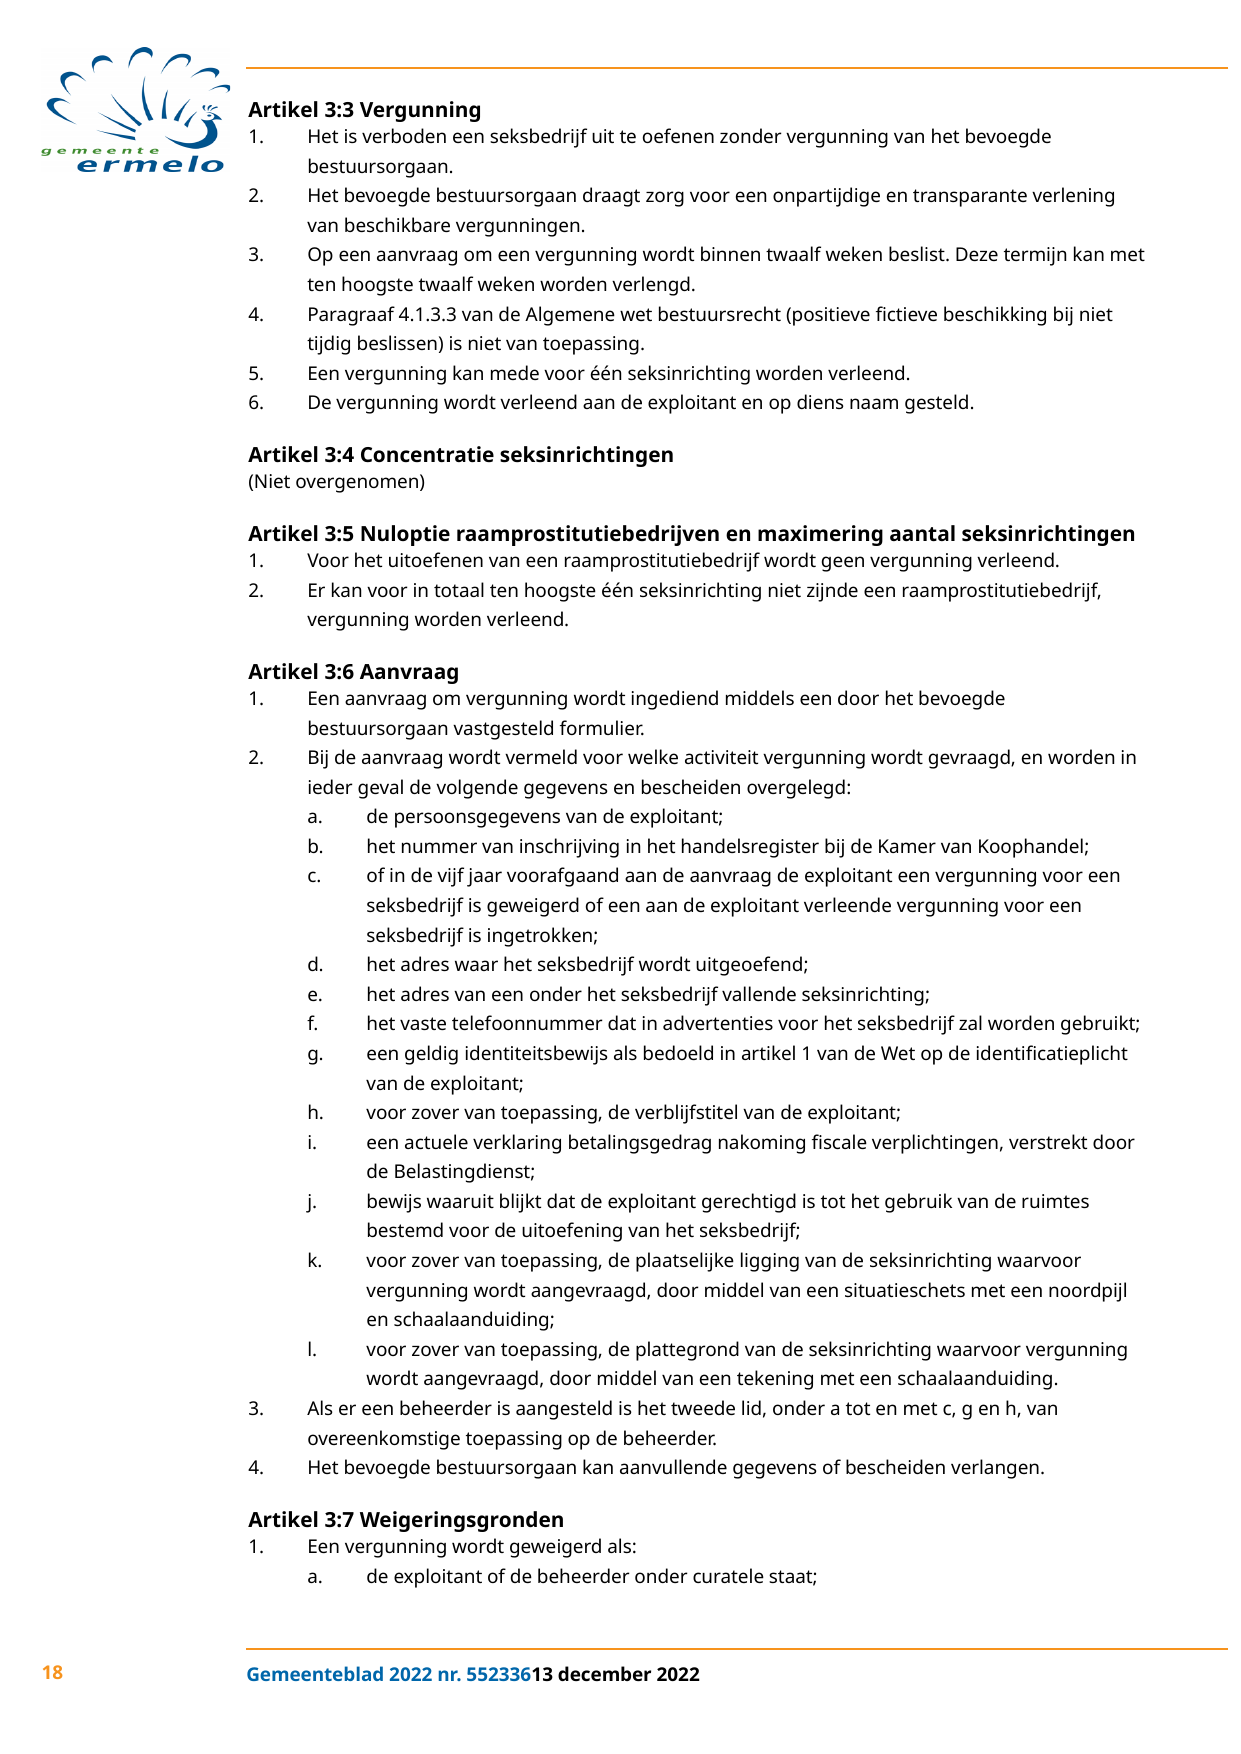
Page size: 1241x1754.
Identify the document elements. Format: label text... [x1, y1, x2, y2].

list het adres van een onder het seksbedrijf vallende seksinrichting; [307, 981, 1152, 1007]
list Het bevoegde bestuursorgaan kan aanvullende gegevens of bescheiden verlangen. [248, 1454, 1152, 1480]
list of in de vijf jaar voorafgaand aan de aanvraag de exploitant een vergunning voor een seksbedrijf is geweigerd of een aan de exploitant verleende vergunning voor een seksbedrijf is ingetrokken; [307, 863, 1152, 948]
list bewijs waaruit blijkt dat de exploitant gerechtigd is tot het gebruik van de ruimtes bestemd voor de uitoefening van het seksbedrijf; [307, 1188, 1152, 1243]
list een actuele verklaring betalingsgedrag nakoming fiscale verplichtingen, verstrekt door de Belastingdienst; [307, 1129, 1152, 1184]
list het adres waar het seksbedrijf wordt uitgeoefend; [307, 951, 1152, 977]
text Artikel 3:5 Nuloptie raamprostitutiebedrijven en maximering aantal seksinrichtingen [248, 519, 1152, 547]
list Bij de aanvraag wordt vermeld voor welke activiteit vergunning wordt gevraagd, en worden in ieder geval de volgende gegevens en bescheiden overgelegd: [248, 744, 1152, 800]
text Artikel 3:6 Aanvraag [248, 657, 1152, 685]
text Artikel 3:4 Concentratie seksinrichtingen [248, 440, 1152, 468]
list voor zover van toepassing, de verblijfstitel van de exploitant; [307, 1099, 1152, 1125]
list de exploitant of de beheerder onder curatele staat; [307, 1563, 1152, 1588]
list Een vergunning wordt geweigerd als: [248, 1533, 1152, 1559]
text (Niet overgenomen) [248, 468, 1152, 494]
list Paragraaf 4.1.3.3 van de Algemene wet bestuursrecht (positieve fictieve beschikking bij niet tijdig beslissen) is niet van toepassing. [248, 301, 1152, 356]
list Als er een beheerder is aangesteld is het tweede lid, onder a tot en met c, g en h, van overeenkomstige toepassing op de beheerder. [248, 1395, 1152, 1451]
list het vaste telefoonnummer dat in advertenties voor het seksbedrijf zal worden gebruikt; [307, 1011, 1152, 1036]
list Het is verboden een seksbedrijf uit te oefenen zonder vergunning van het bevoegde bestuursorgaan. [248, 123, 1152, 178]
list het nummer van inschrijving in het handelsregister bij de Kamer van Koophandel; [307, 833, 1152, 859]
list Voor het uitoefenen van een raamprostitutiebedrijf wordt geen vergunning verleend. [248, 547, 1152, 573]
list Op een aanvraag om een vergunning wordt binnen twaalf weken beslist. Deze termijn kan met ten hoogste twaalf weken worden verlengd. [248, 242, 1152, 297]
text Artikel 3:3 Vergunning [248, 95, 1152, 123]
list Een vergunning kan mede voor één seksinrichting worden verleend. [248, 360, 1152, 386]
list Het bevoegde bestuursorgaan draagt zorg voor een onpartijdige en transparante verlening van beschikbare vergunningen. [248, 182, 1152, 238]
list voor zover van toepassing, de plattegrond van de seksinrichting waarvoor vergunning wordt aangevraagd, door middel van een tekening met een schaalaanduiding. [307, 1336, 1152, 1391]
list Er kan voor in totaal ten hoogste één seksinrichting niet zijnde een raamprostitutiebedrijf, vergunning worden verleend. [248, 577, 1152, 632]
text Artikel 3:7 Weigeringsgronden [248, 1505, 1152, 1533]
list de persoonsgegevens van de exploitant; [307, 803, 1152, 829]
list een geldig identiteitsbewijs als bedoeld in artikel 1 van de Wet op de identificatieplicht van de exploitant; [307, 1040, 1152, 1096]
list De vergunning wordt verleend aan de exploitant en op diens naam gesteld. [248, 389, 1152, 415]
list Een aanvraag om vergunning wordt ingediend middels een door het bevoegde bestuursorgaan vastgesteld formulier. [248, 685, 1152, 741]
list voor zover van toepassing, de plaatselijke ligging van de seksinrichting waarvoor vergunning wordt aangevraagd, door middel van een situatieschets met een noordpijl en schaalaanduiding; [307, 1247, 1152, 1332]
picture [41, 47, 231, 172]
